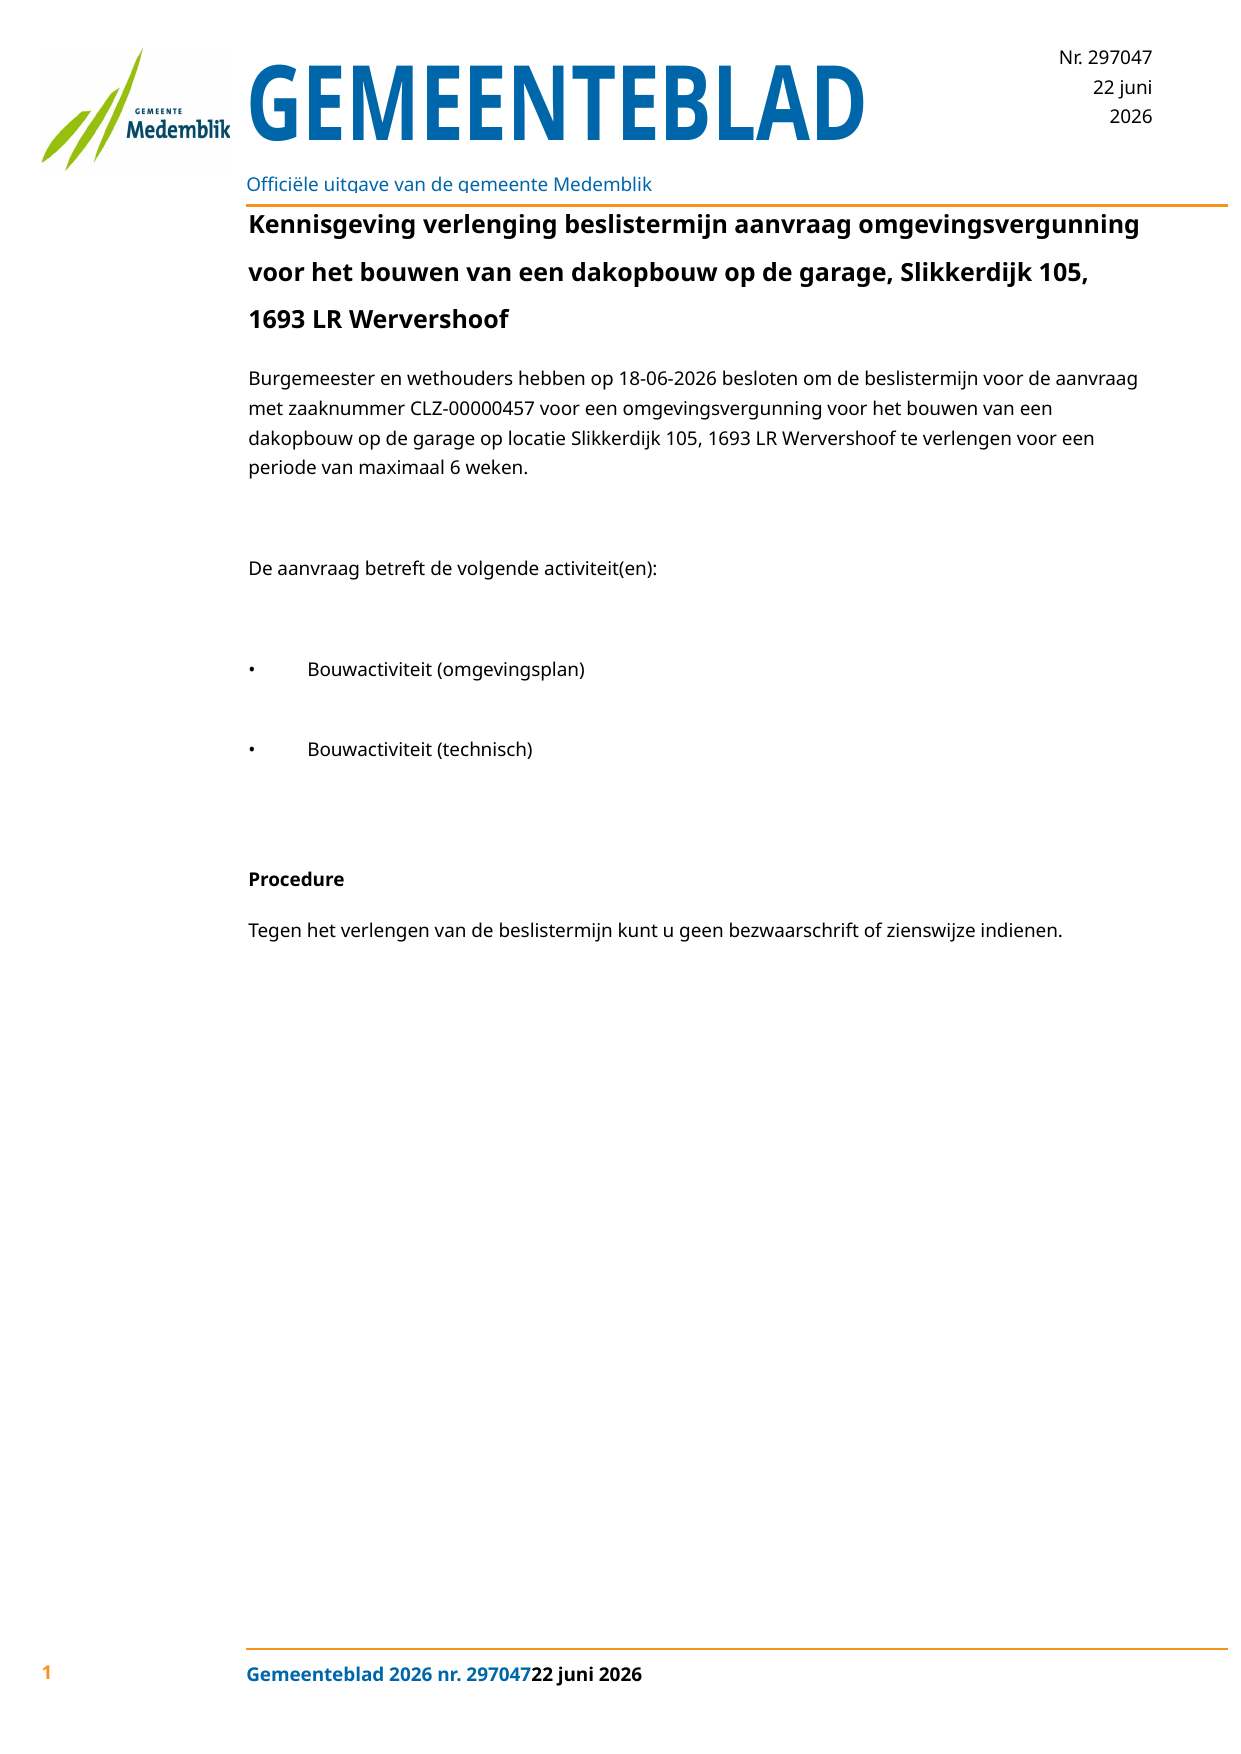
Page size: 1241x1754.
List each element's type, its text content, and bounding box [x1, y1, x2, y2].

text Procedure [248, 866, 1152, 892]
list Bouwactiviteit (technisch) [248, 736, 1152, 762]
text De aanvraag betreft de volgende activiteit(en): [248, 555, 1152, 581]
text Kennisgeving verlenging beslistermijn aanvraag omgevingsvergunning voor het bouwen van een dakopbouw op de garage, Slikkerdijk 105, 1693 LR Wervershoof [248, 207, 1152, 336]
text Burgemeester en wethouders hebben op 18-06-2026 besloten om de beslistermijn voor de aanvraag met zaaknummer CLZ-00000457 voor een omgevingsvergunning voor het bouwen van een dakopbouw op de garage op locatie Slikkerdijk 105, 1693 LR Wervershoof te verlengen voor een periode van maximaal 6 weken. [248, 366, 1152, 480]
text Tegen het verlengen van de beslistermijn kunt u geen bezwaarschrift of zienswijze indienen. [248, 917, 1152, 942]
picture [41, 47, 231, 172]
list Bouwactiviteit (omgevingsplan) [248, 656, 1152, 682]
